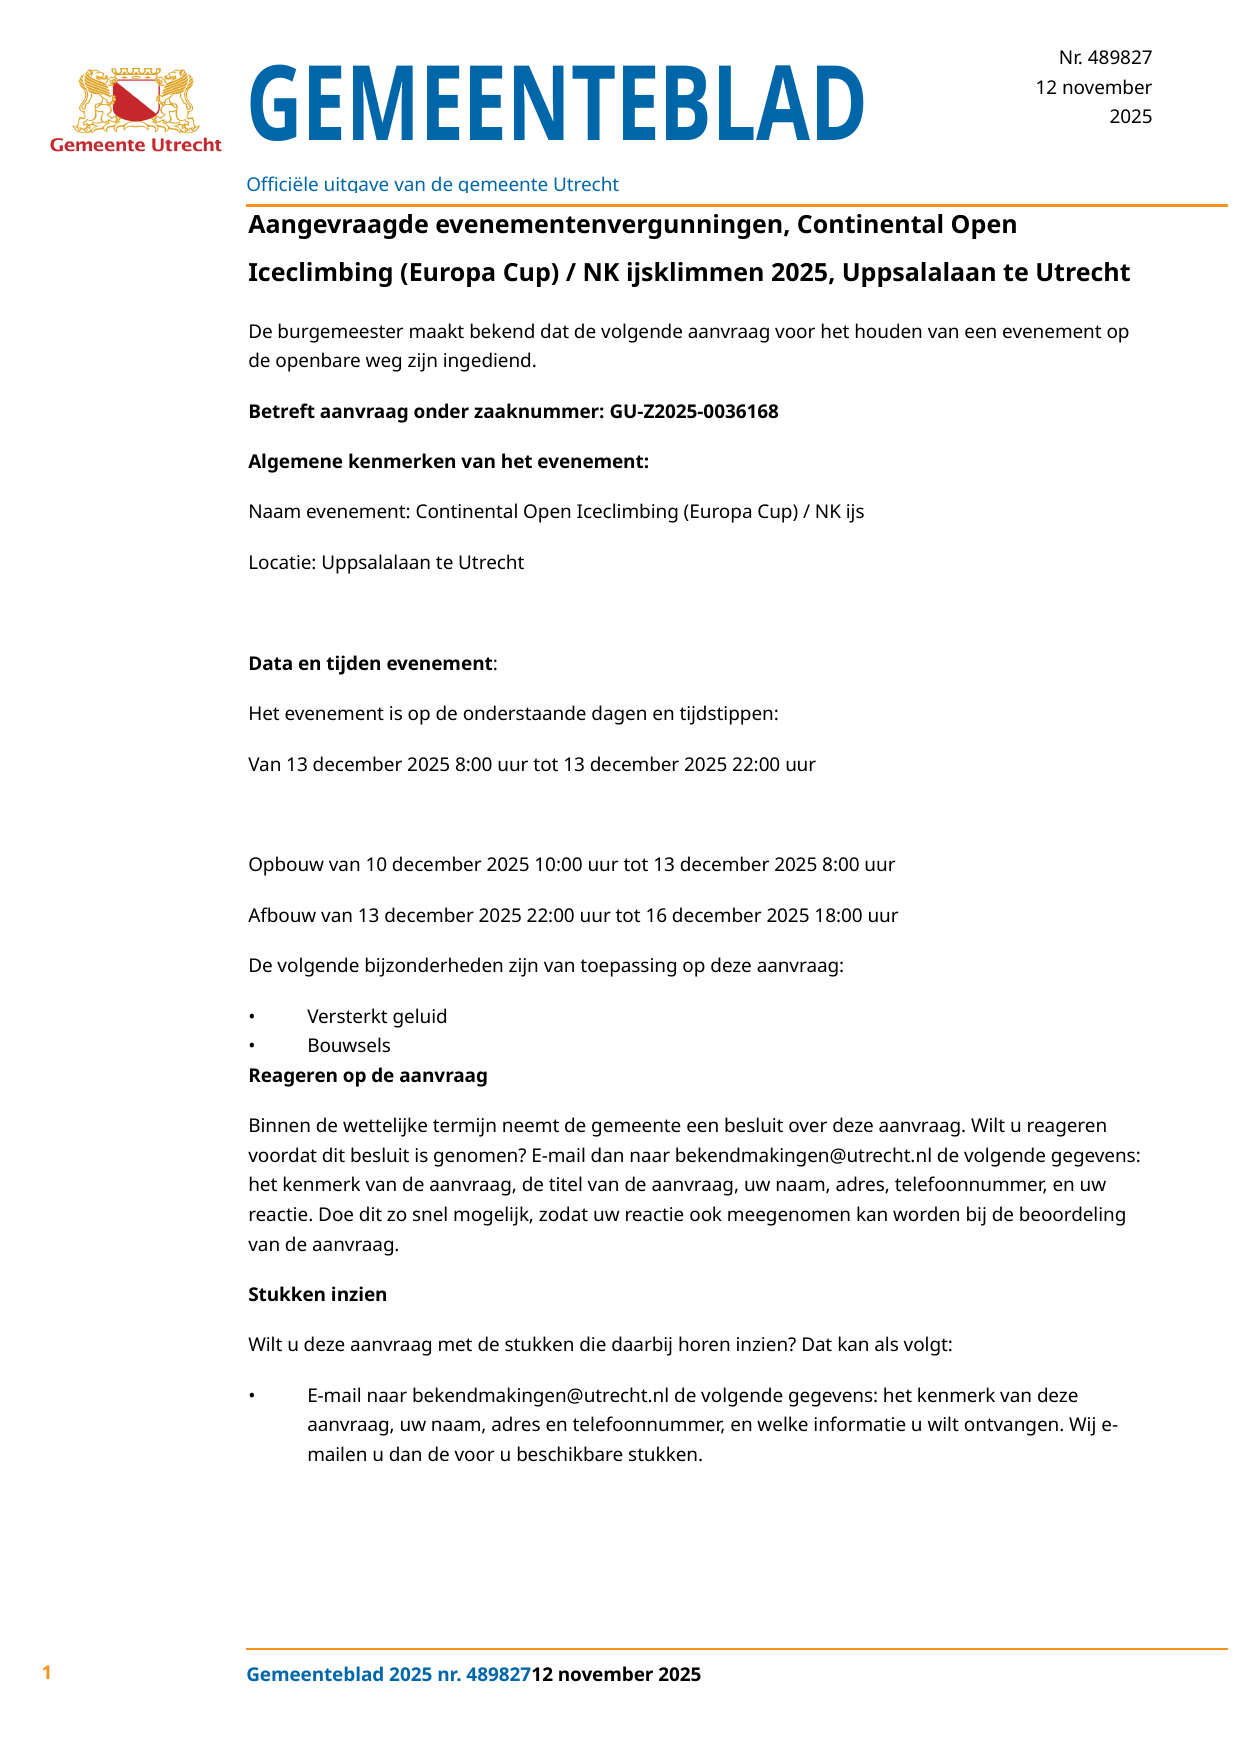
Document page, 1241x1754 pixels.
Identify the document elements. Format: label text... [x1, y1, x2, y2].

text Algemene kenmerken van het evenement: [248, 448, 1152, 474]
text Reageren op de aanvraag [248, 1062, 1152, 1088]
picture [41, 47, 231, 172]
text Afbouw van 13 december 2025 22:00 uur tot 16 december 2025 18:00 uur [248, 902, 1152, 928]
text Stukken inzien [248, 1281, 1152, 1307]
text Aangevraagde evenementenvergunningen, Continental Open Iceclimbing (Europa Cup) / NK ijsklimmen 2025, Uppsalalaan te Utrecht [248, 207, 1152, 288]
text Binnen de wettelijke termijn neemt de gemeente een besluit over deze aanvraag. Wilt u reageren voordat dit besluit is genomen? E-mail dan naar bekendmakingen@utrecht.nl de volgende gegevens: het kenmerk van de aanvraag, de titel van de aanvraag, uw naam, adres, telefoonnummer, en uw reactie. Doe dit zo snel mogelijk, zodat uw reactie ook meegenomen kan worden bij de beoordeling van de aanvraag. [248, 1112, 1152, 1257]
text Data en tijden evenement: [248, 650, 1152, 676]
text Van 13 december 2025 8:00 uur tot 13 december 2025 22:00 uur [248, 751, 1152, 777]
list Bouwsels [248, 1032, 1152, 1058]
text Het evenement is op de onderstaande dagen en tijdstippen: [248, 700, 1152, 726]
list Versterkt geluid [248, 1003, 1152, 1029]
text Wilt u deze aanvraag met de stukken die daarbij horen inzien? Dat kan als volgt: [248, 1332, 1152, 1357]
text Opbouw van 10 december 2025 10:00 uur tot 13 december 2025 8:00 uur [248, 852, 1152, 877]
text Betreft aanvraag onder zaaknummer: GU-Z2025-0036168 [248, 398, 1152, 424]
text Naam evenement: Continental Open Iceclimbing (Europa Cup) / NK ijs [248, 499, 1152, 524]
text De volgende bijzonderheden zijn van toepassing op deze aanvraag: [248, 952, 1152, 978]
text De burgemeester maakt bekend dat de volgende aanvraag voor het houden van een evenement op de openbare weg zijn ingediend. [248, 318, 1152, 373]
list E-mail naar bekendmakingen@utrecht.nl de volgende gegevens: het kenmerk van deze aanvraag, uw naam, adres en telefoonnummer, en welke informatie u wilt ontvangen. Wij e-mailen u dan de voor u beschikbare stukken. [248, 1382, 1152, 1467]
text Locatie: Uppsalalaan te Utrecht [248, 549, 1152, 575]
